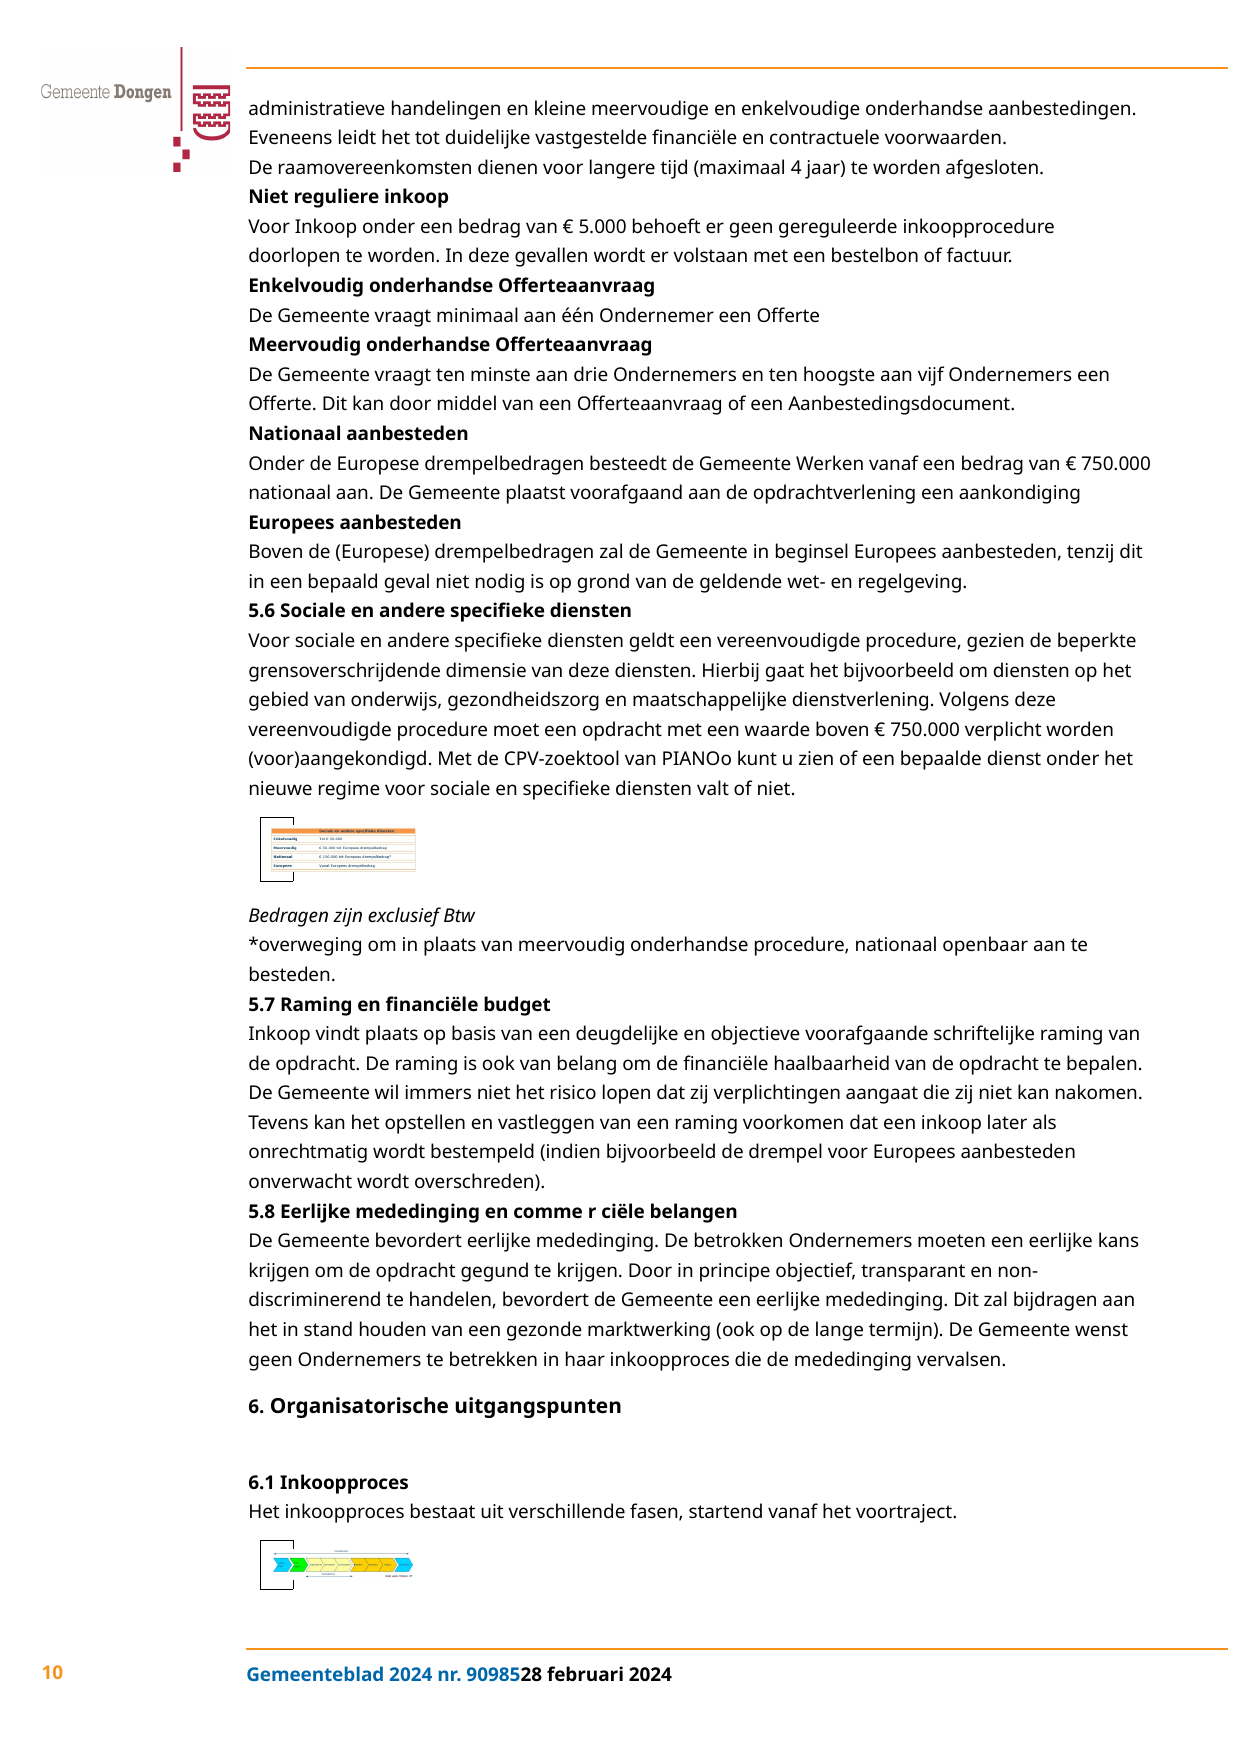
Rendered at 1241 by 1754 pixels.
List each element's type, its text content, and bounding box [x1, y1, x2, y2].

text 5.6 Sociale en andere specifieke diensten [248, 598, 1152, 623]
text 5.7 Raming en financiële budget [248, 991, 1152, 1016]
text Het inkoopproces bestaat uit verschillende fasen, startend vanaf het voortraject. [248, 1499, 1152, 1524]
text Meervoudig onderhandse Offerteaanvraag [248, 331, 1152, 357]
picture [268, 825, 417, 872]
picture [41, 47, 231, 172]
text Voor sociale en andere specifieke diensten geldt een vereenvoudigde procedure, gezien de beperkte grensoverschrijdende dimensie van deze diensten. Hierbij gaat het bijvoorbeeld om diensten op het gebied van onderwijs, gezondheidszorg en maatschappelijke dienstverlening. Volgens deze vereenvoudigde procedure moet een opdracht met een waarde boven € 750.000 verplicht worden (voor)aangekondigd. Met de CPV-zoektool van PIANOo kunt u zien of een bepaalde dienst onder het nieuwe regime voor sociale en specifieke diensten valt of niet. [248, 627, 1152, 801]
text De Gemeente bevordert eerlijke mededinging. De betrokken Ondernemers moeten een eerlijke kans krijgen om de opdracht gegund te krijgen. Door in principe objectief, transparant en non-discriminerend te handelen, bevordert de Gemeente een eerlijke mededinging. Dit zal bijdragen aan het in stand houden van een gezonde marktwerking (ook op de lange termijn). De Gemeente wenst geen Ondernemers te betrekken in haar inkoopproces die de mededinging vervalsen. [248, 1227, 1152, 1371]
text administratieve handelingen en kleine meervoudige en enkelvoudige onderhandse aanbestedingen. Eveneens leidt het tot duidelijke vastgestelde financiële en contractuele voorwaarden. [248, 95, 1152, 150]
text Voor Inkoop onder een bedrag van € 5.000 behoeft er geen gereguleerde inkoopprocedure doorlopen te worden. In deze gevallen wordt er volstaan met een bestelbon of factuur. [248, 213, 1152, 268]
text De raamovereenkomsten dienen voor langere tijd (maximaal 4 jaar) te worden afgesloten. [248, 154, 1152, 180]
text 6.1 Inkoopproces [248, 1469, 1152, 1495]
text Bedragen zijn exclusief Btw [248, 902, 1152, 928]
text Nationaal aanbesteden [248, 420, 1152, 446]
text Onder de Europese drempelbedragen besteedt de Gemeente Werken vanaf een bedrag van € 750.000 nationaal aan. De Gemeente plaatst voorafgaand aan de opdrachtverlening een aankondiging [248, 450, 1152, 505]
text Niet reguliere inkoop [248, 183, 1152, 209]
text 5.8 Eerlijke mededinging en comme r ciële belangen [248, 1198, 1152, 1223]
text Inkoop vindt plaats op basis van een deugdelijke en objectieve voorafgaande schriftelijke raming van de opdracht. De raming is ook van belang om de financiële haalbaarheid van de opdracht te bepalen. De Gemeente wil immers niet het risico lopen dat zij verplichtingen aangaat die zij niet kan nakomen. Tevens kan het opstellen en vastleggen van een raming voorkomen dat een inkoop later als onrechtmatig wordt bestempeld (indien bijvoorbeeld de drempel voor Europees aanbesteden onverwacht wordt overschreden). [248, 1020, 1152, 1194]
text Europees aanbesteden [248, 509, 1152, 535]
picture [268, 1549, 417, 1580]
text De Gemeente vraagt minimaal aan één Ondernemer een Offerte [248, 302, 1152, 328]
text 6. Organisatorische uitgangspunten [248, 1391, 1152, 1420]
text Boven de (Europese) drempelbedragen zal de Gemeente in beginsel Europees aanbesteden, tenzij dit in een bepaald geval niet nodig is op grond van de geldende wet- en regelgeving. [248, 538, 1152, 594]
text Enkelvoudig onderhandse Offerteaanvraag [248, 272, 1152, 298]
text De Gemeente vraagt ten minste aan drie Ondernemers en ten hoogste aan vijf Ondernemers een Offerte. Dit kan door middel van een Offerteaanvraag of een Aanbestedingsdocument. [248, 361, 1152, 416]
text *overweging om in plaats van meervoudig onderhandse procedure, nationaal openbaar aan te besteden. [248, 932, 1152, 987]
